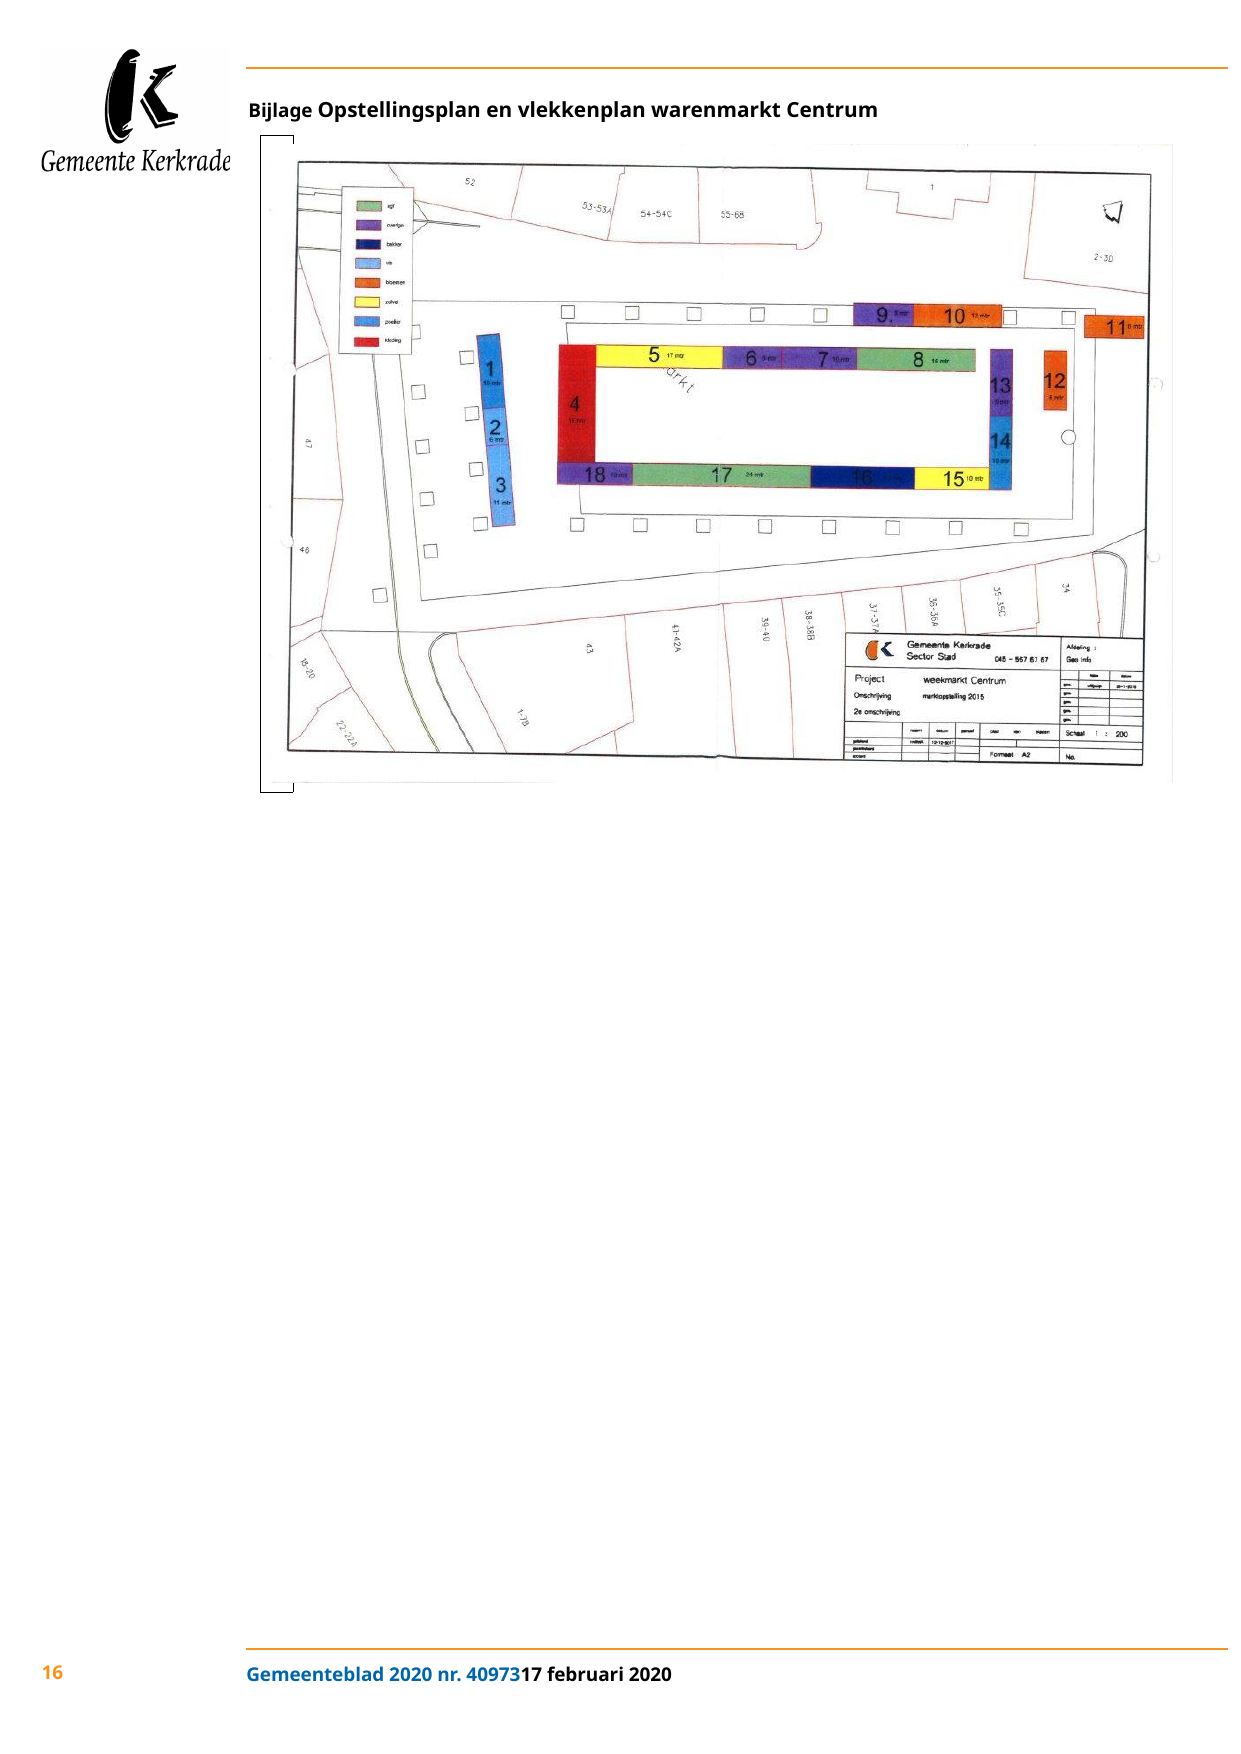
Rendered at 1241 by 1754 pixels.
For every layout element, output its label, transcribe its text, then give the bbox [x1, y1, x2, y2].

text Bijlage Opstellingsplan en vlekkenplan warenmarkt Centrum [248, 95, 1152, 123]
picture [268, 144, 1173, 783]
picture [41, 47, 231, 172]
